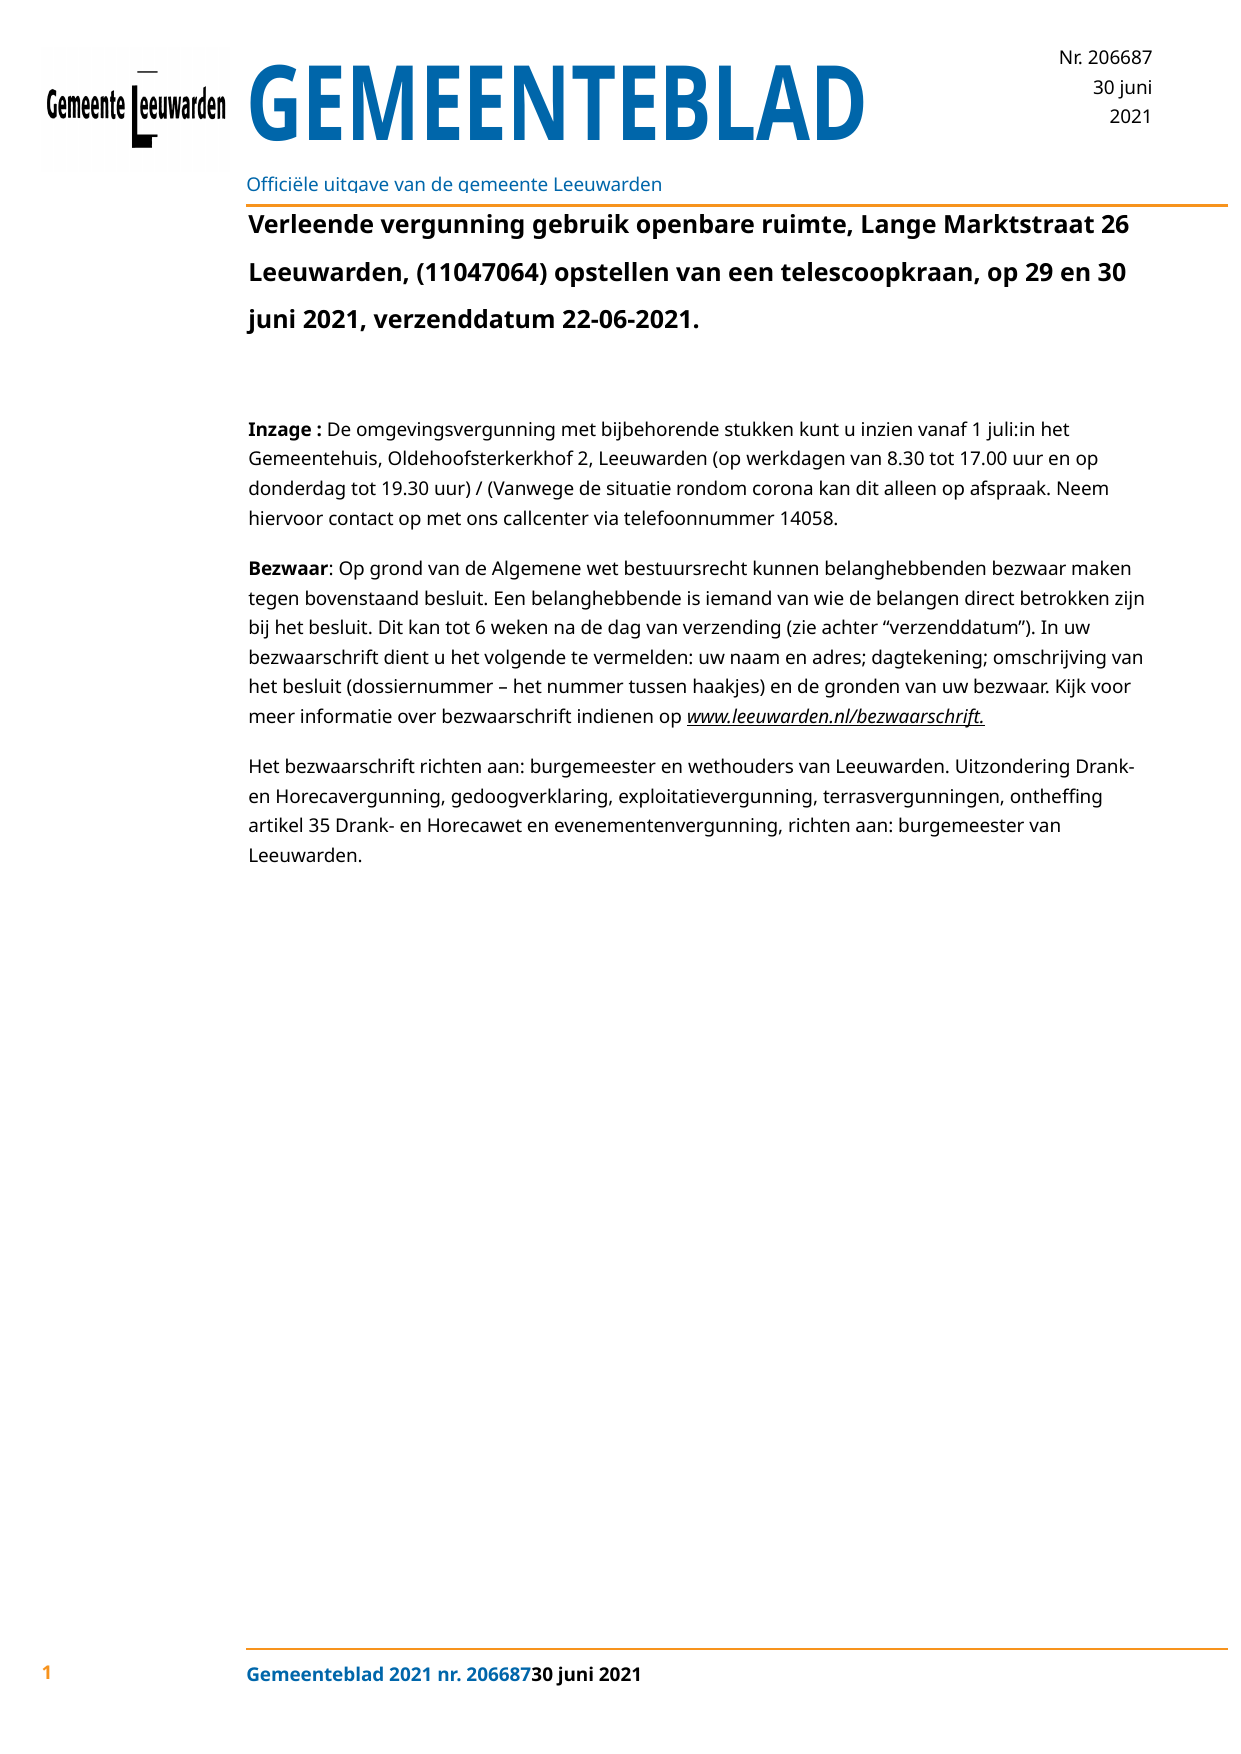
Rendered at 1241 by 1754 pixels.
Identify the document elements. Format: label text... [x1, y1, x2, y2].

text Inzage : De omgevingsvergunning met bijbehorende stukken kunt u inzien vanaf 1 juli:in het Gemeentehuis, Oldehoofsterkerkhof 2, Leeuwarden (op werkdagen van 8.30 tot 17.00 uur en op donderdag tot 19.30 uur) / (Vanwege de situatie rondom corona kan dit alleen op afspraak. Neem hiervoor contact op met ons callcenter via telefoonnummer 14058. [248, 416, 1152, 530]
picture [41, 47, 231, 172]
text Verleende vergunning gebruik openbare ruimte, Lange Marktstraat 26 Leeuwarden, (11047064) opstellen van een telescoopkraan, op 29 en 30 juni 2021, verzenddatum 22-06-2021. [248, 207, 1152, 336]
text Bezwaar: Op grond van de Algemene wet bestuursrecht kunnen belanghebbenden bezwaar maken tegen bovenstaand besluit. Een belanghebbende is iemand van wie de belangen direct betrokken zijn bij het besluit. Dit kan tot 6 weken na de dag van verzending (zie achter “verzenddatum”). In uw bezwaarschrift dient u het volgende te vermelden: uw naam en adres; dagtekening; omschrijving van het besluit (dossiernummer – het nummer tussen haakjes) en de gronden van uw bezwaar. Kijk voor meer informatie over bezwaarschrift indienen op www.leeuwarden.nl/bezwaarschrift. [248, 555, 1152, 729]
text Het bezwaarschrift richten aan: burgemeester en wethouders van Leeuwarden. Uitzondering Drank- en Horecavergunning, gedoogverklaring, exploitatievergunning, terrasvergunningen, ontheffing artikel 35 Drank- en Horecawet en evenementenvergunning, richten aan: burgemeester van Leeuwarden. [248, 753, 1152, 868]
